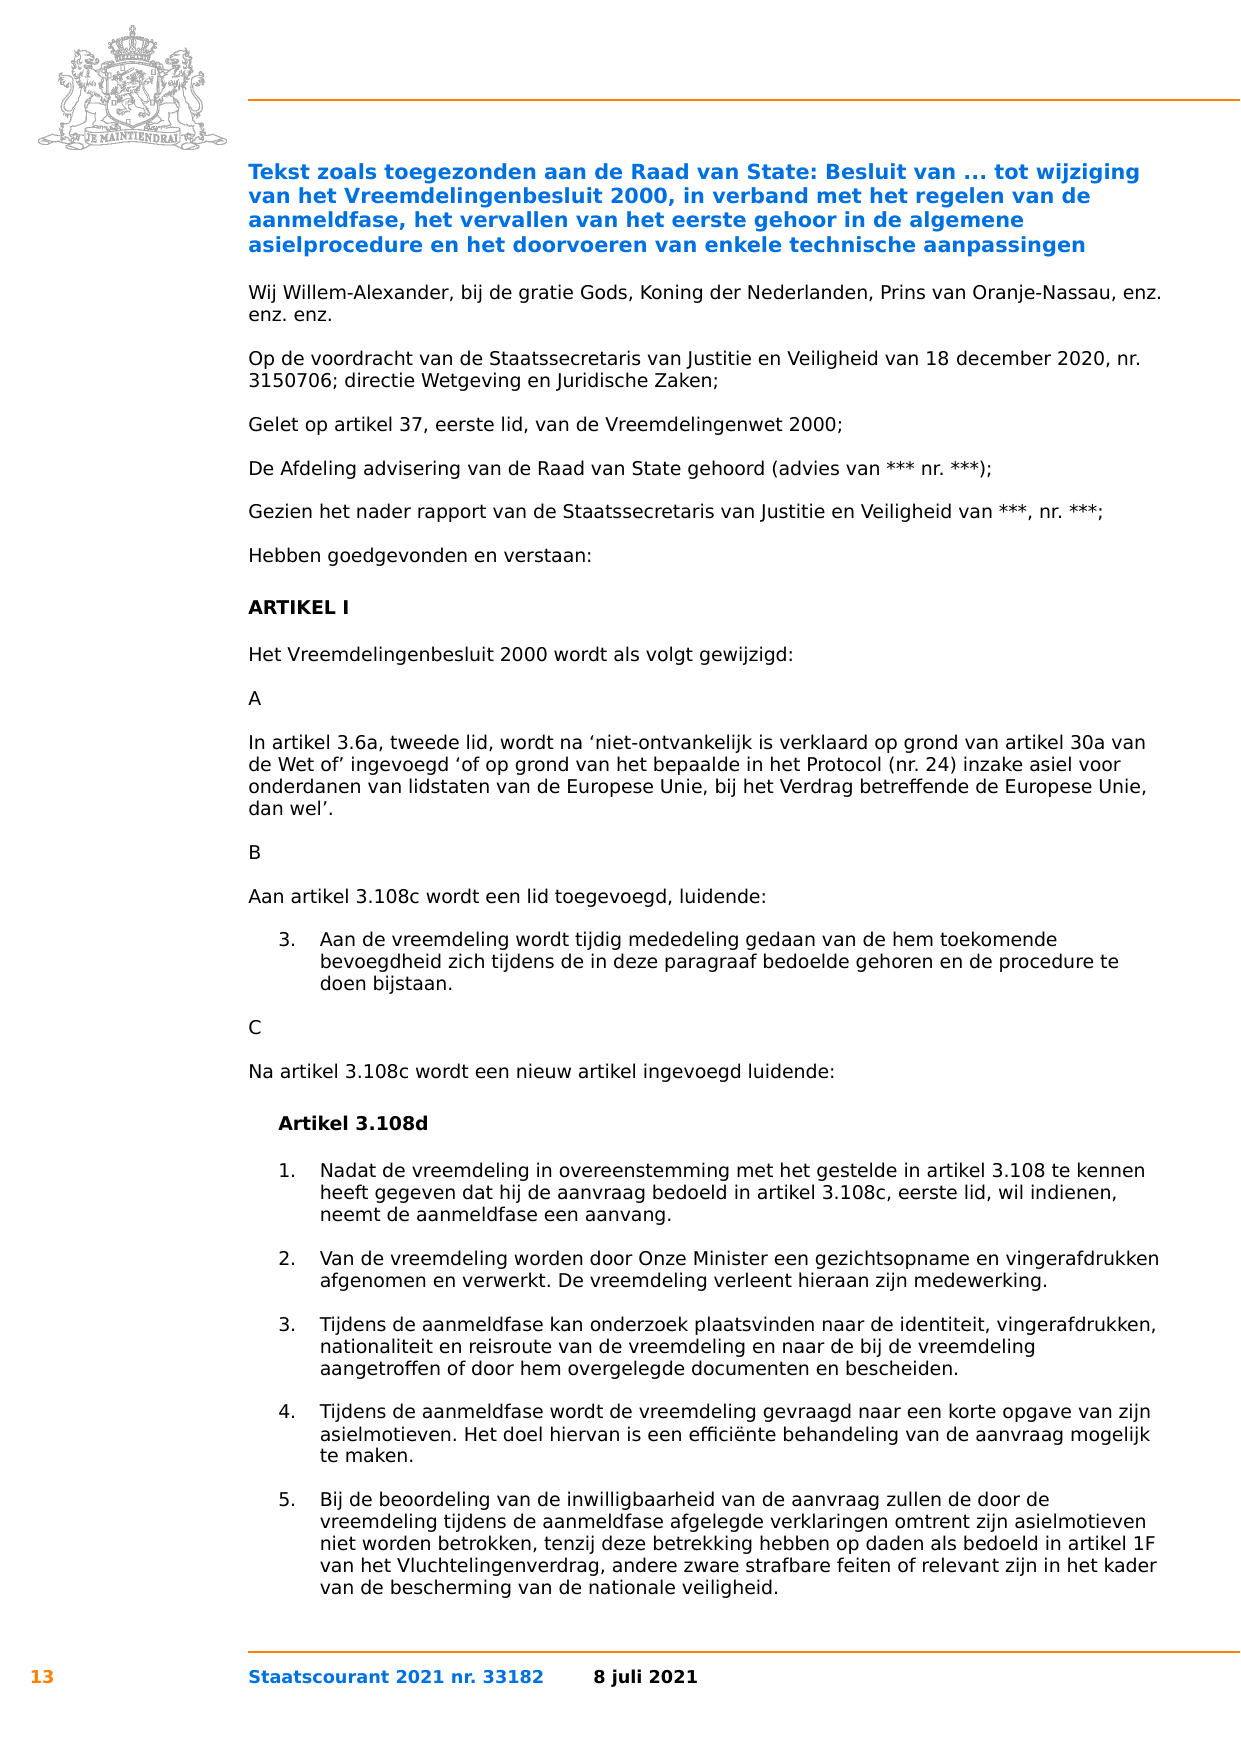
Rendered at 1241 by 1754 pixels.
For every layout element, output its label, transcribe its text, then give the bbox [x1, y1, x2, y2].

text 1. Nadat de vreemdeling in overeenstemming met het gestelde in artikel 3.108 te kennen heeft gegeven dat hij de aanvraag bedoeld in artikel 3.108c, eerste lid, wil indienen, neemt de aanmeldfase een aanvang. [278, 1160, 1163, 1226]
text 3. Tijdens de aanmeldfase kan onderzoek plaatsvinden naar de identiteit, vingerafdrukken, nationaliteit en reisroute van de vreemdeling en naar de bij de vreemdeling aangetroffen of door hem overgelegde documenten en bescheiden. [278, 1314, 1163, 1379]
subtitle Tekst zoals toegezonden aan de Raad van State: Besluit van ... tot wijziging van het Vreemdelingenbesluit 2000, in verband met het regelen van de aanmeldfase, het vervallen van het eerste gehoor in de algemene asielprocedure en het doorvoeren van enkele technische aanpassingen [248, 160, 1163, 257]
text Aan artikel 3.108c wordt een lid toegevoegd, luidende: [248, 886, 1163, 907]
text Gelet op artikel 37, eerste lid, van de Vreemdelingenwet 2000; [248, 414, 1163, 436]
text Hebben goedgevonden en verstaan: [248, 545, 1163, 567]
text Na artikel 3.108c wordt een nieuw artikel ingevoegd luidende: [248, 1061, 1163, 1083]
text C [248, 1017, 1163, 1039]
text 3. Aan de vreemdeling wordt tijdig mededeling gedaan van de hem toekomende bevoegdheid zich tijdens de in deze paragraaf bedoelde gehoren en de procedure te doen bijstaan. [278, 929, 1163, 995]
subtitle ARTIKEL I [248, 597, 1163, 619]
text Op de voordracht van de Staatssecretaris van Justitie en Veiligheid van 18 december 2020, nr. 3150706; directie Wetgeving en Juridische Zaken; [248, 348, 1163, 392]
text 2. Van de vreemdeling worden door Onze Minister een gezichtsopname en vingerafdrukken afgenomen en verwerkt. De vreemdeling verleent hieraan zijn medewerking. [278, 1248, 1163, 1292]
text De Afdeling advisering van de Raad van State gehoord (advies van *** nr. ***); [248, 457, 1163, 479]
subtitle Artikel 3.108d [278, 1113, 1163, 1135]
text Het Vreemdelingenbesluit 2000 wordt als volgt gewijzigd: [248, 644, 1163, 666]
picture [38, 25, 227, 150]
text In artikel 3.6a, tweede lid, wordt na ‘niet-ontvankelijk is verklaard op grond van artikel 30a van de Wet of’ ingevoegd ‘of op grond van het bepaalde in het Protocol (nr. 24) inzake asiel voor onderdanen van lidstaten van de Europese Unie, bij het Verdrag betreffende de Europese Unie, dan wel’. [248, 732, 1163, 820]
text B [248, 842, 1163, 864]
text 5. Bij de beoordeling van de inwilligbaarheid van de aanvraag zullen de door de vreemdeling tijdens de aanmeldfase afgelegde verklaringen omtrent zijn asielmotieven niet worden betrokken, tenzij deze betrekking hebben op daden als bedoeld in artikel 1F van het Vluchtelingenverdrag, andere zware strafbare feiten of relevant zijn in het kader van de bescherming van de nationale veiligheid. [278, 1489, 1163, 1599]
text Wij Willem-Alexander, bij de gratie Gods, Koning der Nederlanden, Prins van Oranje-Nassau, enz. enz. enz. [248, 282, 1163, 326]
text A [248, 688, 1163, 710]
text 4. Tijdens de aanmeldfase wordt de vreemdeling gevraagd naar een korte opgave van zijn asielmotieven. Het doel hiervan is een efficiënte behandeling van de aanvraag mogelijk te maken. [278, 1401, 1163, 1467]
text Gezien het nader rapport van de Staatssecretaris van Justitie en Veiligheid van ***, nr. ***; [248, 501, 1163, 523]
